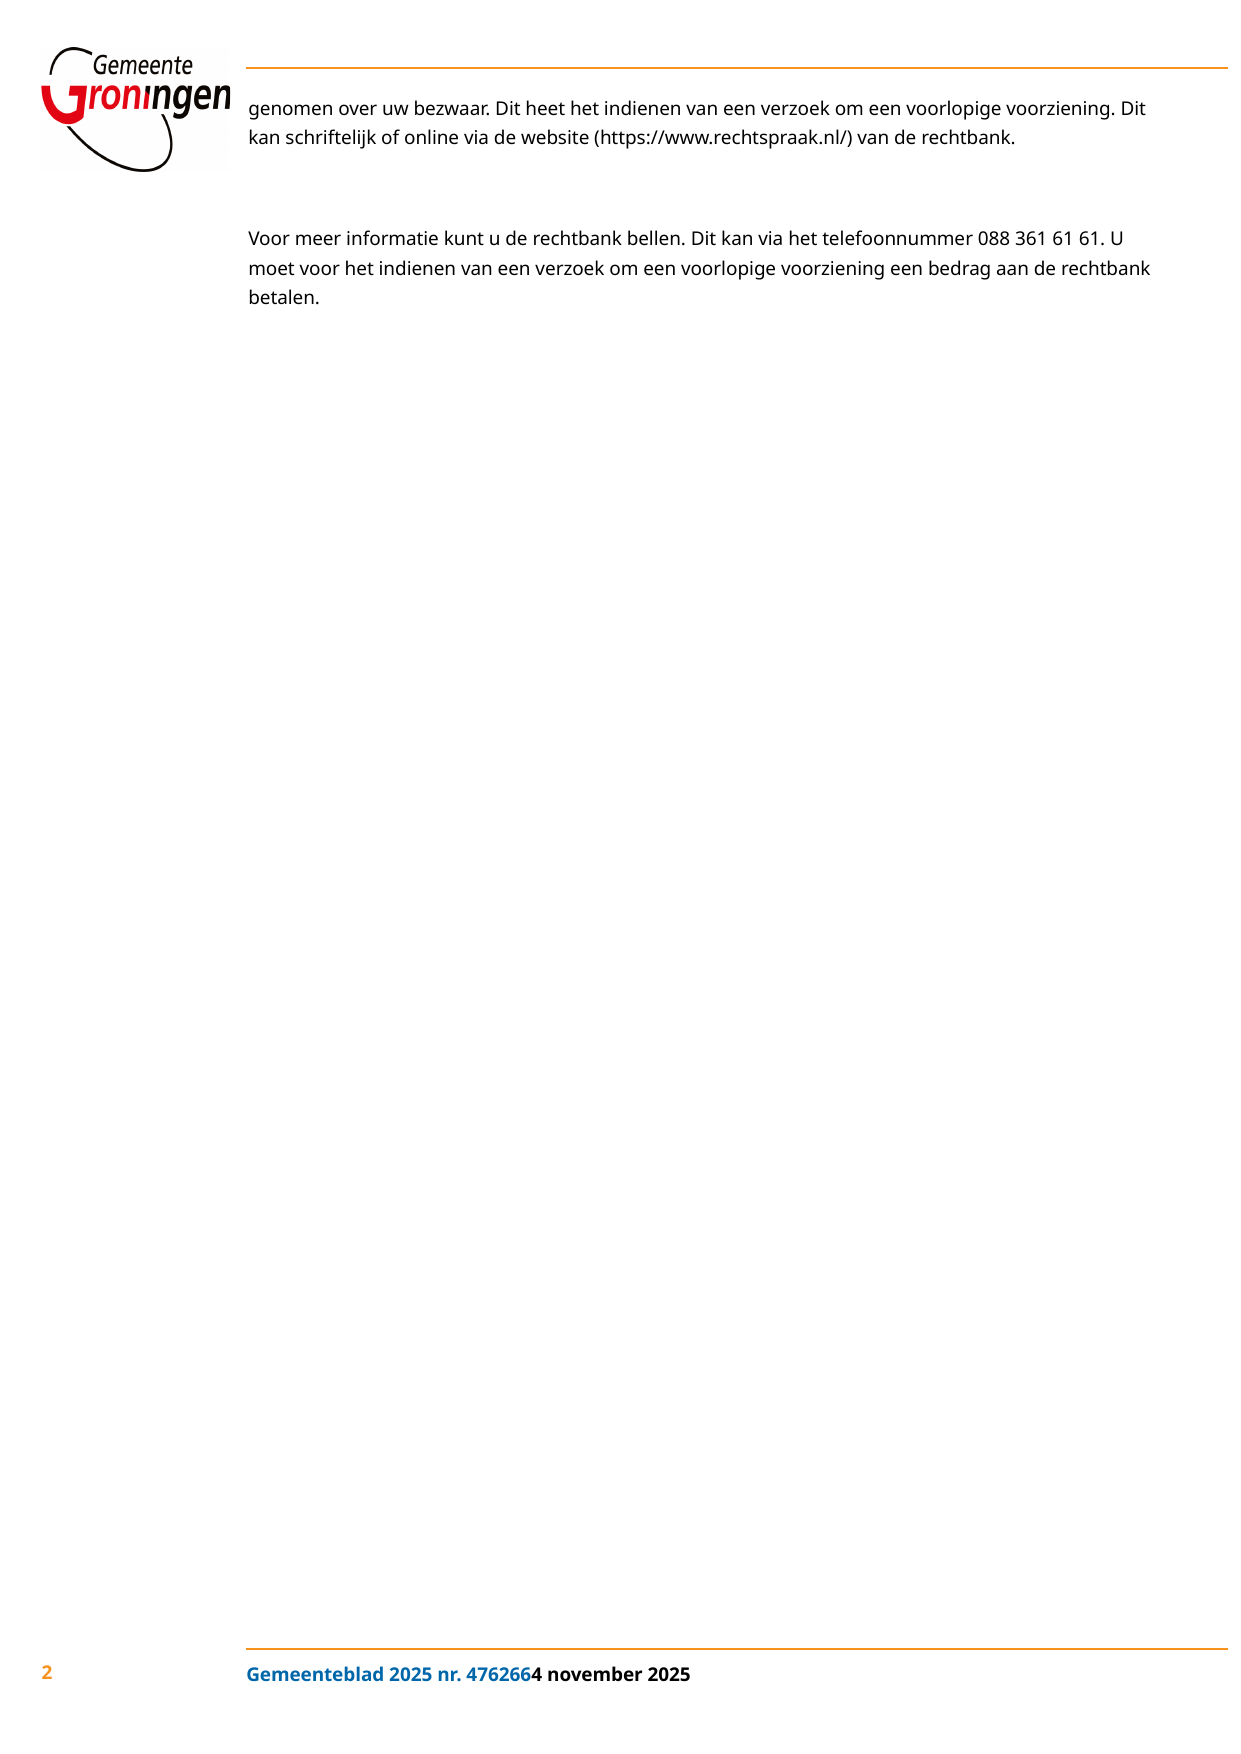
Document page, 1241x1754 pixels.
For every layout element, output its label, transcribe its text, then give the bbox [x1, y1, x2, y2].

picture [41, 47, 231, 172]
text Voor meer informatie kunt u de rechtbank bellen. Dit kan via het telefoonnummer 088 361 61 61. U moet voor het indienen van een verzoek om een voorlopige voorziening een bedrag aan de rechtbank betalen. [248, 225, 1152, 310]
text genomen over uw bezwaar. Dit heet het indienen van een verzoek om een voorlopige voorziening. Dit kan schriftelijk of online via de website (https://www.rechtspraak.nl/) van de rechtbank. [248, 95, 1152, 150]
